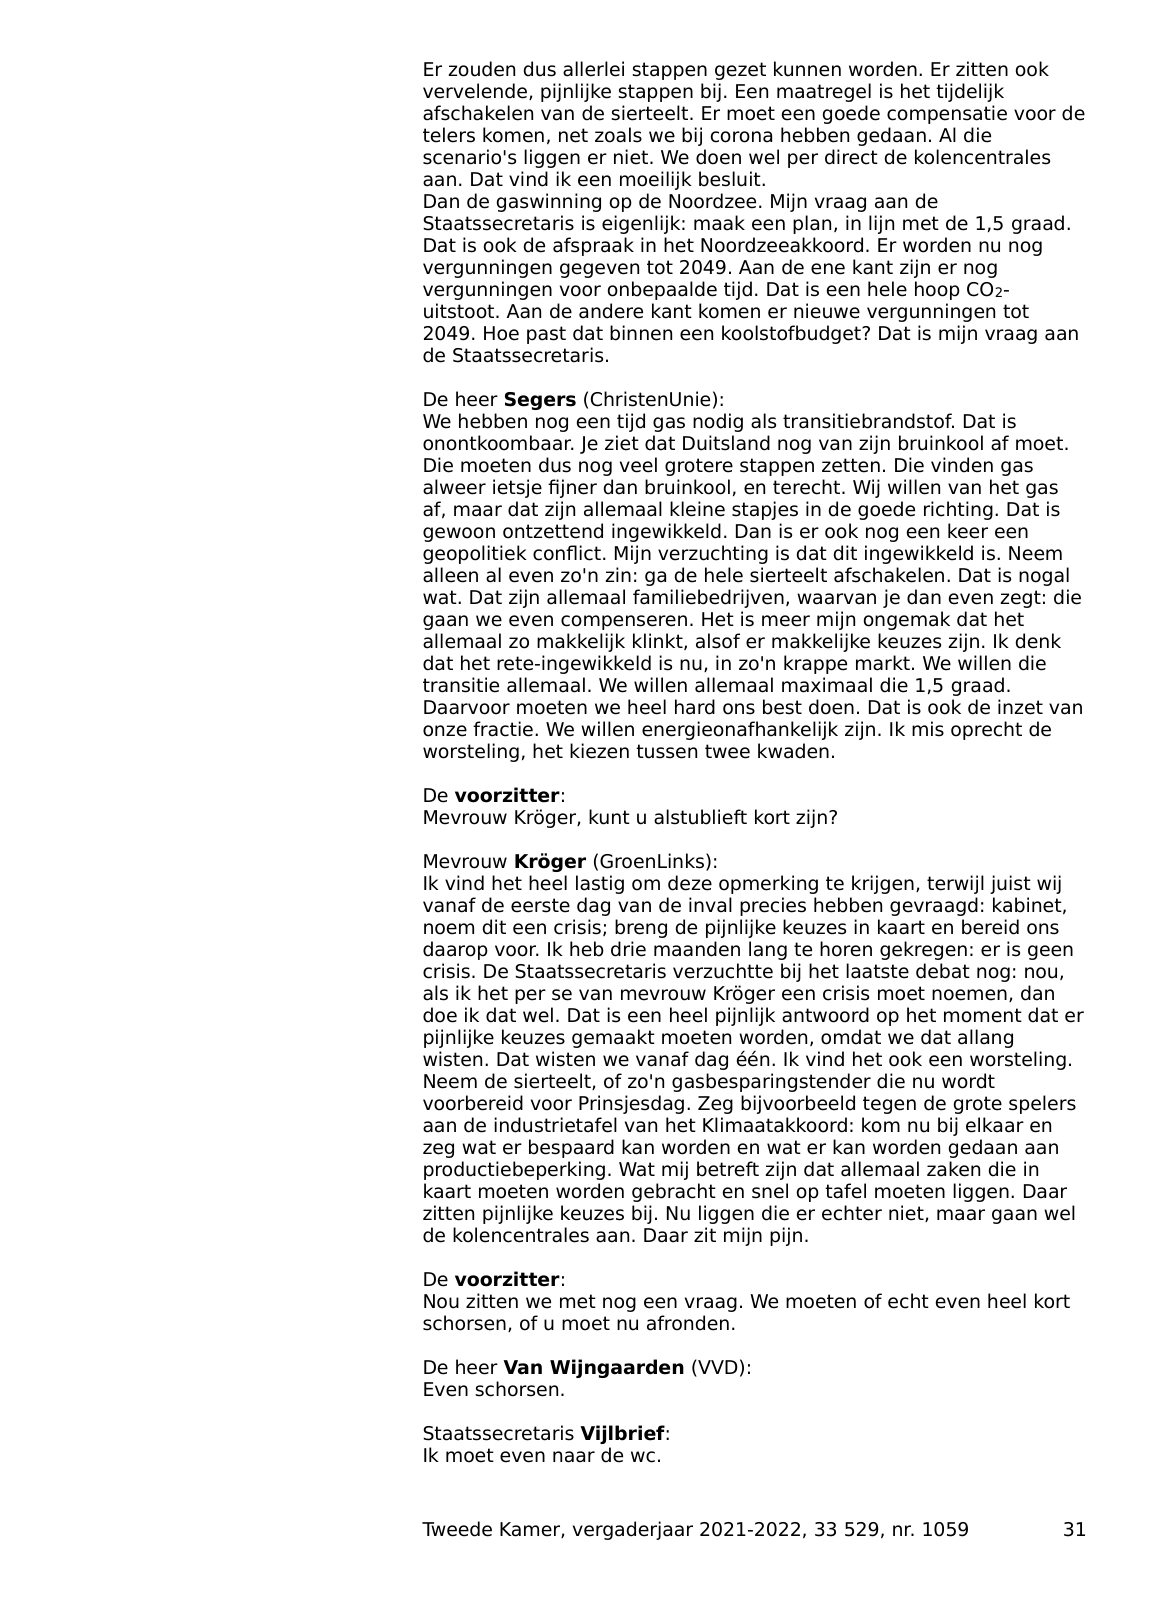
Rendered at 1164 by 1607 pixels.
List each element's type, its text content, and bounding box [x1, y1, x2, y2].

text Mevrouw Kröger (GroenLinks): [422, 851, 1087, 873]
text Even schorsen. [422, 1379, 1087, 1401]
text Ik vind het heel lastig om deze opmerking te krijgen, terwijl juist wij vanaf de eerste dag van de inval precies hebben gevraagd: kabinet, noem dit een crisis; breng de pijnlijke keuzes in kaart en bereid ons daarop voor. Ik heb drie maanden lang te horen gekregen: er is geen crisis. De Staatssecretaris verzuchtte bij het laatste debat nog: nou, als ik het per se van mevrouw Kröger een crisis moet noemen, dan doe ik dat wel. Dat is een heel pijnlijk antwoord op het moment dat er pijnlijke keuzes gemaakt moeten worden, omdat we dat allang wisten. Dat wisten we vanaf dag één. Ik vind het ook een worsteling. Neem de sierteelt, of zo'n gasbesparingstender die nu wordt voorbereid voor Prinsjesdag. Zeg bijvoorbeeld tegen de grote spelers aan de industrietafel van het Klimaatakkoord: kom nu bij elkaar en zeg wat er bespaard kan worden en wat er kan worden gedaan aan productiebeperking. Wat mij betreft zijn dat allemaal zaken die in kaart moeten worden gebracht en snel op tafel moeten liggen. Daar zitten pijnlijke keuzes bij. Nu liggen die er echter niet, maar gaan wel de kolencentrales aan. Daar zit mijn pijn. [422, 873, 1087, 1247]
text De voorzitter: [422, 1269, 1087, 1291]
text De voorzitter: [422, 785, 1087, 807]
text Ik moet even naar de wc. [422, 1445, 1087, 1467]
text De heer Van Wijngaarden (VVD): [422, 1357, 1087, 1379]
text Dan de gaswinning op de Noordzee. Mijn vraag aan de Staatssecretaris is eigenlijk: maak een plan, in lijn met de 1,5 graad. Dat is ook de afspraak in het Noordzeeakkoord. Er worden nu nog vergunningen gegeven tot 2049. Aan de ene kant zijn er nog vergunningen voor onbepaalde tijd. Dat is een hele hoop CO2-uitstoot. Aan de andere kant komen er nieuwe vergunningen tot 2049. Hoe past dat binnen een koolstofbudget? Dat is mijn vraag aan de Staatssecretaris. [422, 191, 1087, 367]
text Nou zitten we met nog een vraag. We moeten of echt even heel kort schorsen, of u moet nu afronden. [422, 1291, 1087, 1335]
text Er zouden dus allerlei stappen gezet kunnen worden. Er zitten ook vervelende, pijnlijke stappen bij. Een maatregel is het tijdelijk afschakelen van de sierteelt. Er moet een goede compensatie voor de telers komen, net zoals we bij corona hebben gedaan. Al die scenario's liggen er niet. We doen wel per direct de kolencentrales aan. Dat vind ik een moeilijk besluit. [422, 59, 1087, 191]
text De heer Segers (ChristenUnie): [422, 389, 1087, 411]
text Staatssecretaris Vijlbrief: [422, 1423, 1087, 1445]
text Mevrouw Kröger, kunt u alstublieft kort zijn? [422, 807, 1087, 829]
text We hebben nog een tijd gas nodig als transitiebrandstof. Dat is onontkoombaar. Je ziet dat Duitsland nog van zijn bruinkool af moet. Die moeten dus nog veel grotere stappen zetten. Die vinden gas alweer ietsje fijner dan bruinkool, en terecht. Wij willen van het gas af, maar dat zijn allemaal kleine stapjes in de goede richting. Dat is gewoon ontzettend ingewikkeld. Dan is er ook nog een keer een geopolitiek conflict. Mijn verzuchting is dat dit ingewikkeld is. Neem alleen al even zo'n zin: ga de hele sierteelt afschakelen. Dat is nogal wat. Dat zijn allemaal familiebedrijven, waarvan je dan even zegt: die gaan we even compenseren. Het is meer mijn ongemak dat het allemaal zo makkelijk klinkt, alsof er makkelijke keuzes zijn. Ik denk dat het rete-ingewikkeld is nu, in zo'n krappe markt. We willen die transitie allemaal. We willen allemaal maximaal die 1,5 graad. Daarvoor moeten we heel hard ons best doen. Dat is ook de inzet van onze fractie. We willen energieonafhankelijk zijn. Ik mis oprecht de worsteling, het kiezen tussen twee kwaden. [422, 411, 1087, 763]
